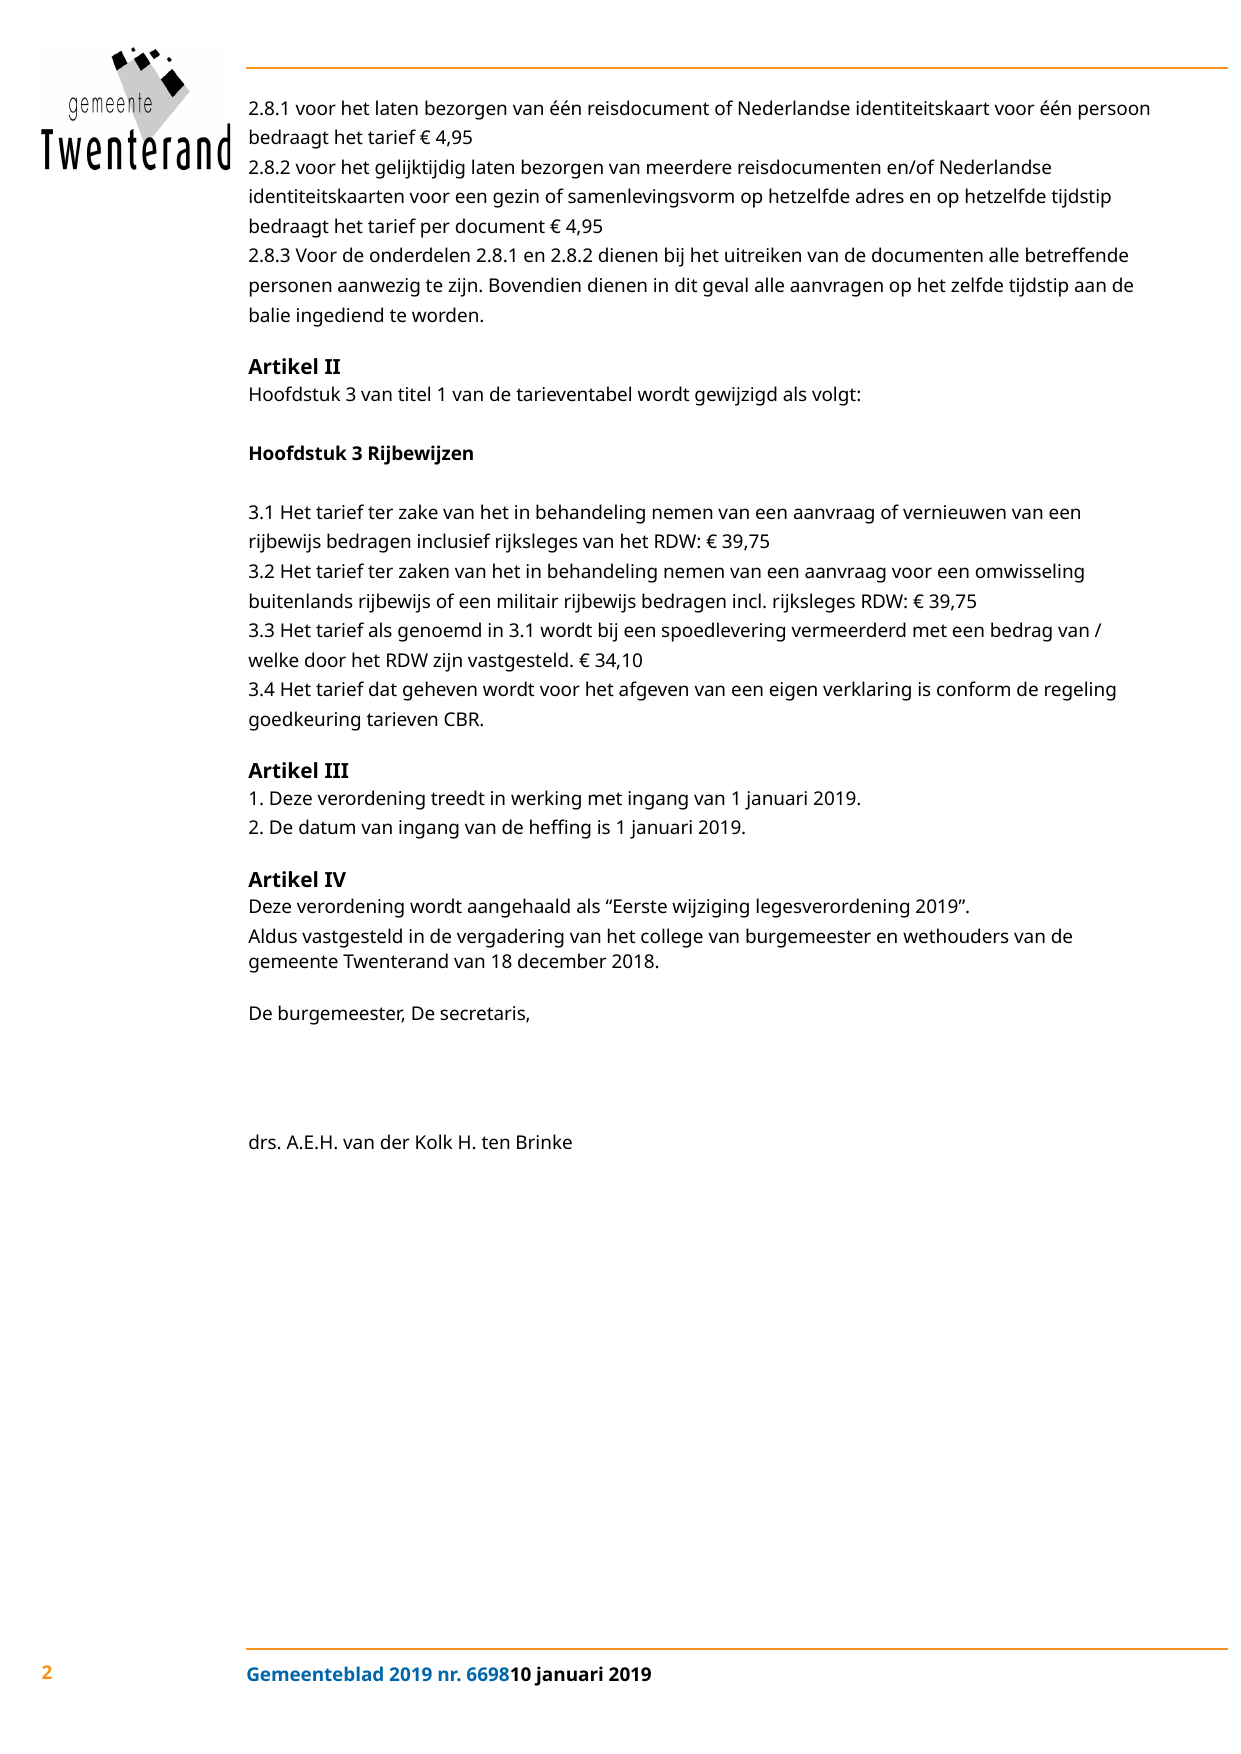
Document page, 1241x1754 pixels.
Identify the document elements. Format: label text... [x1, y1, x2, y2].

text Hoofdstuk 3 van titel 1 van de tarieventabel wordt gewijzigd als volgt: [248, 381, 1152, 406]
text Artikel III [248, 757, 1152, 785]
text De burgemeester, De secretaris, [248, 1000, 1152, 1026]
text 2. De datum van ingang van de heffing is 1 januari 2019. [248, 814, 1152, 840]
text 3.2 Het tarief ter zaken van het in behandeling nemen van een aanvraag voor een omwisseling buitenlands rijbewijs of een militair rijbewijs bedragen incl. rijksleges RDW: € 39,75 [248, 558, 1152, 613]
text Artikel IV [248, 865, 1152, 893]
text 3.4 Het tarief dat geheven wordt voor het afgeven van een eigen verklaring is conform de regeling goedkeuring tarieven CBR. [248, 677, 1152, 732]
picture [41, 47, 231, 172]
text 2.8.1 voor het laten bezorgen van één reisdocument of Nederlandse identiteitskaart voor één persoon bedraagt het tarief € 4,95 [248, 95, 1152, 150]
text Deze verordening wordt aangehaald als “Eerste wijziging legesverordening 2019”. [248, 893, 1152, 919]
text 1. Deze verordening treedt in werking met ingang van 1 januari 2019. [248, 785, 1152, 811]
text 2.8.2 voor het gelijktijdig laten bezorgen van meerdere reisdocumenten en/of Nederlandse identiteitskaarten voor een gezin of samenlevingsvorm op hetzelfde adres en op hetzelfde tijdstip bedraagt het tarief per document € 4,95 [248, 154, 1152, 239]
text drs. A.E.H. van der Kolk H. ten Brinke [248, 1129, 1152, 1154]
text Hoofdstuk 3 Rijbewijzen [248, 440, 1152, 466]
text 3.1 Het tarief ter zake van het in behandeling nemen van een aanvraag of vernieuwen van een rijbewijs bedragen inclusief rijksleges van het RDW: € 39,75 [248, 499, 1152, 554]
text 2.8.3 Voor de onderdelen 2.8.1 en 2.8.2 dienen bij het uitreiken van de documenten alle betreffende personen aanwezig te zijn. Bovendien dienen in dit geval alle aanvragen op het zelfde tijdstip aan de balie ingediend te worden. [248, 243, 1152, 328]
text Artikel II [248, 352, 1152, 381]
text Aldus vastgesteld in de vergadering van het college van burgemeester en wethouders van de gemeente Twenterand van 18 december 2018. [248, 923, 1152, 974]
text 3.3 Het tarief als genoemd in 3.1 wordt bij een spoedlevering vermeerderd met een bedrag van / welke door het RDW zijn vastgesteld. € 34,10 [248, 617, 1152, 673]
